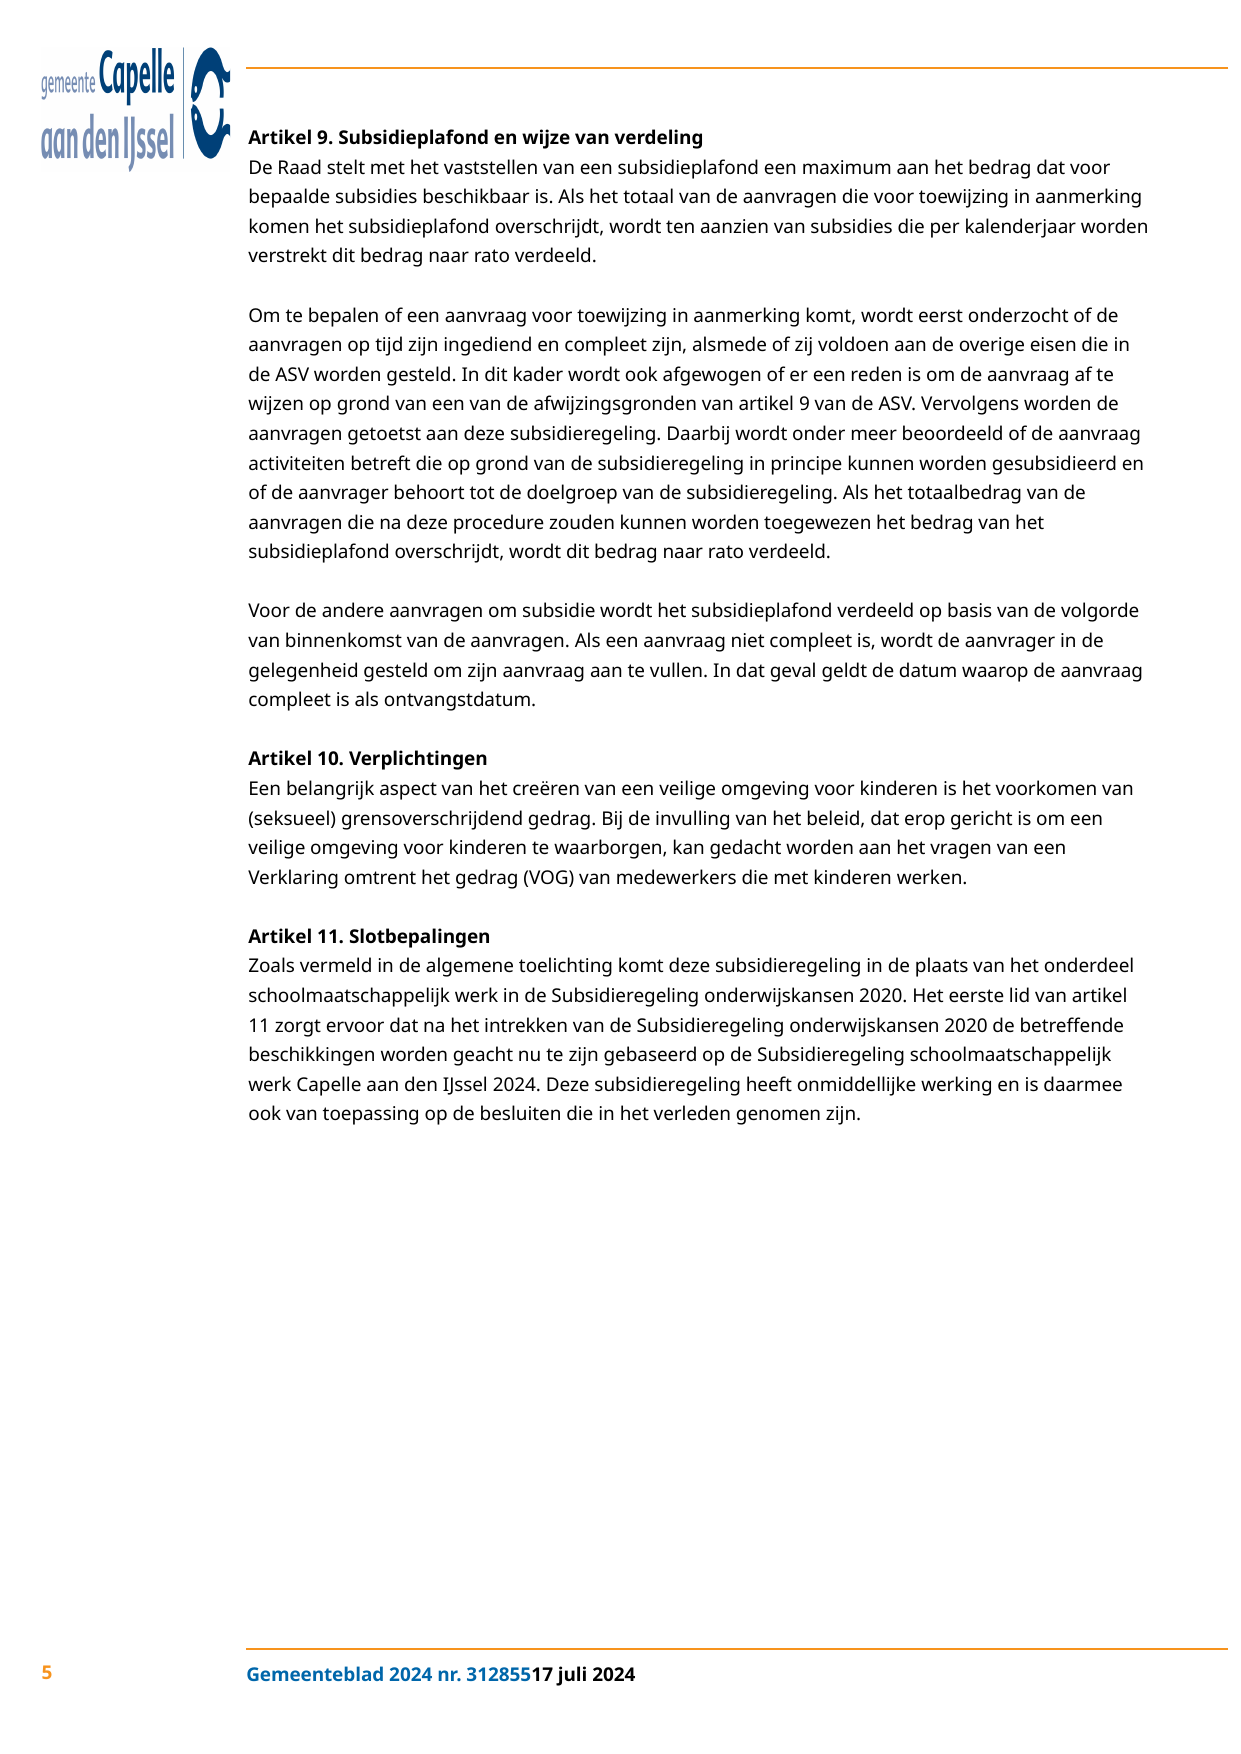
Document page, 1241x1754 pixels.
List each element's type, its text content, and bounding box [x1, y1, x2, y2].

text Zoals vermeld in de algemene toelichting komt deze subsidieregeling in de plaats van het onderdeel schoolmaatschappelijk werk in de Subsidieregeling onderwijskansen 2020. Het eerste lid van artikel 11 zorgt ervoor dat na het intrekken van de Subsidieregeling onderwijskansen 2020 de betreffende beschikkingen worden geacht nu te zijn gebaseerd op de Subsidieregeling schoolmaatschappelijk werk Capelle aan den IJssel 2024. Deze subsidieregeling heeft onmiddellijke werking en is daarmee ook van toepassing op de besluiten die in het verleden genomen zijn. [248, 953, 1152, 1126]
text Voor de andere aanvragen om subsidie wordt het subsidieplafond verdeeld op basis van de volgorde van binnenkomst van de aanvragen. Als een aanvraag niet compleet is, wordt de aanvrager in de gelegenheid gesteld om zijn aanvraag aan te vullen. In dat geval geldt de datum waarop de aanvraag compleet is als ontvangstdatum. [248, 598, 1152, 712]
text Artikel 9. Subsidieplafond en wijze van verdeling [248, 124, 1152, 150]
picture [41, 47, 231, 172]
text Artikel 11. Slotbepalingen [248, 923, 1152, 949]
text Artikel 10. Verplichtingen [248, 746, 1152, 771]
text Om te bepalen of een aanvraag voor toewijzing in aanmerking komt, wordt eerst onderzocht of de aanvragen op tijd zijn ingediend en compleet zijn, alsmede of zij voldoen aan de overige eisen die in de ASV worden gesteld. In dit kader wordt ook afgewogen of er een reden is om de aanvraag af te wijzen op grond van een van de afwijzingsgronden van artikel 9 van de ASV. Vervolgens worden de aanvragen getoetst aan deze subsidieregeling. Daarbij wordt onder meer beoordeeld of de aanvraag activiteiten betreft die op grond van de subsidieregeling in principe kunnen worden gesubsidieerd en of de aanvrager behoort tot de doelgroep van de subsidieregeling. Als het totaalbedrag van de aanvragen die na deze procedure zouden kunnen worden toegewezen het bedrag van het subsidieplafond overschrijdt, wordt dit bedrag naar rato verdeeld. [248, 302, 1152, 564]
text Een belangrijk aspect van het creëren van een veilige omgeving voor kinderen is het voorkomen van (seksueel) grensoverschrijdend gedrag. Bij de invulling van het beleid, dat erop gericht is om een veilige omgeving voor kinderen te waarborgen, kan gedacht worden aan het vragen van een Verklaring omtrent het gedrag (VOG) van medewerkers die met kinderen werken. [248, 775, 1152, 890]
text De Raad stelt met het vaststellen van een subsidieplafond een maximum aan het bedrag dat voor bepaalde subsidies beschikbaar is. Als het totaal van de aanvragen die voor toewijzing in aanmerking komen het subsidieplafond overschrijdt, wordt ten aanzien van subsidies die per kalenderjaar worden verstrekt dit bedrag naar rato verdeeld. [248, 154, 1152, 268]
